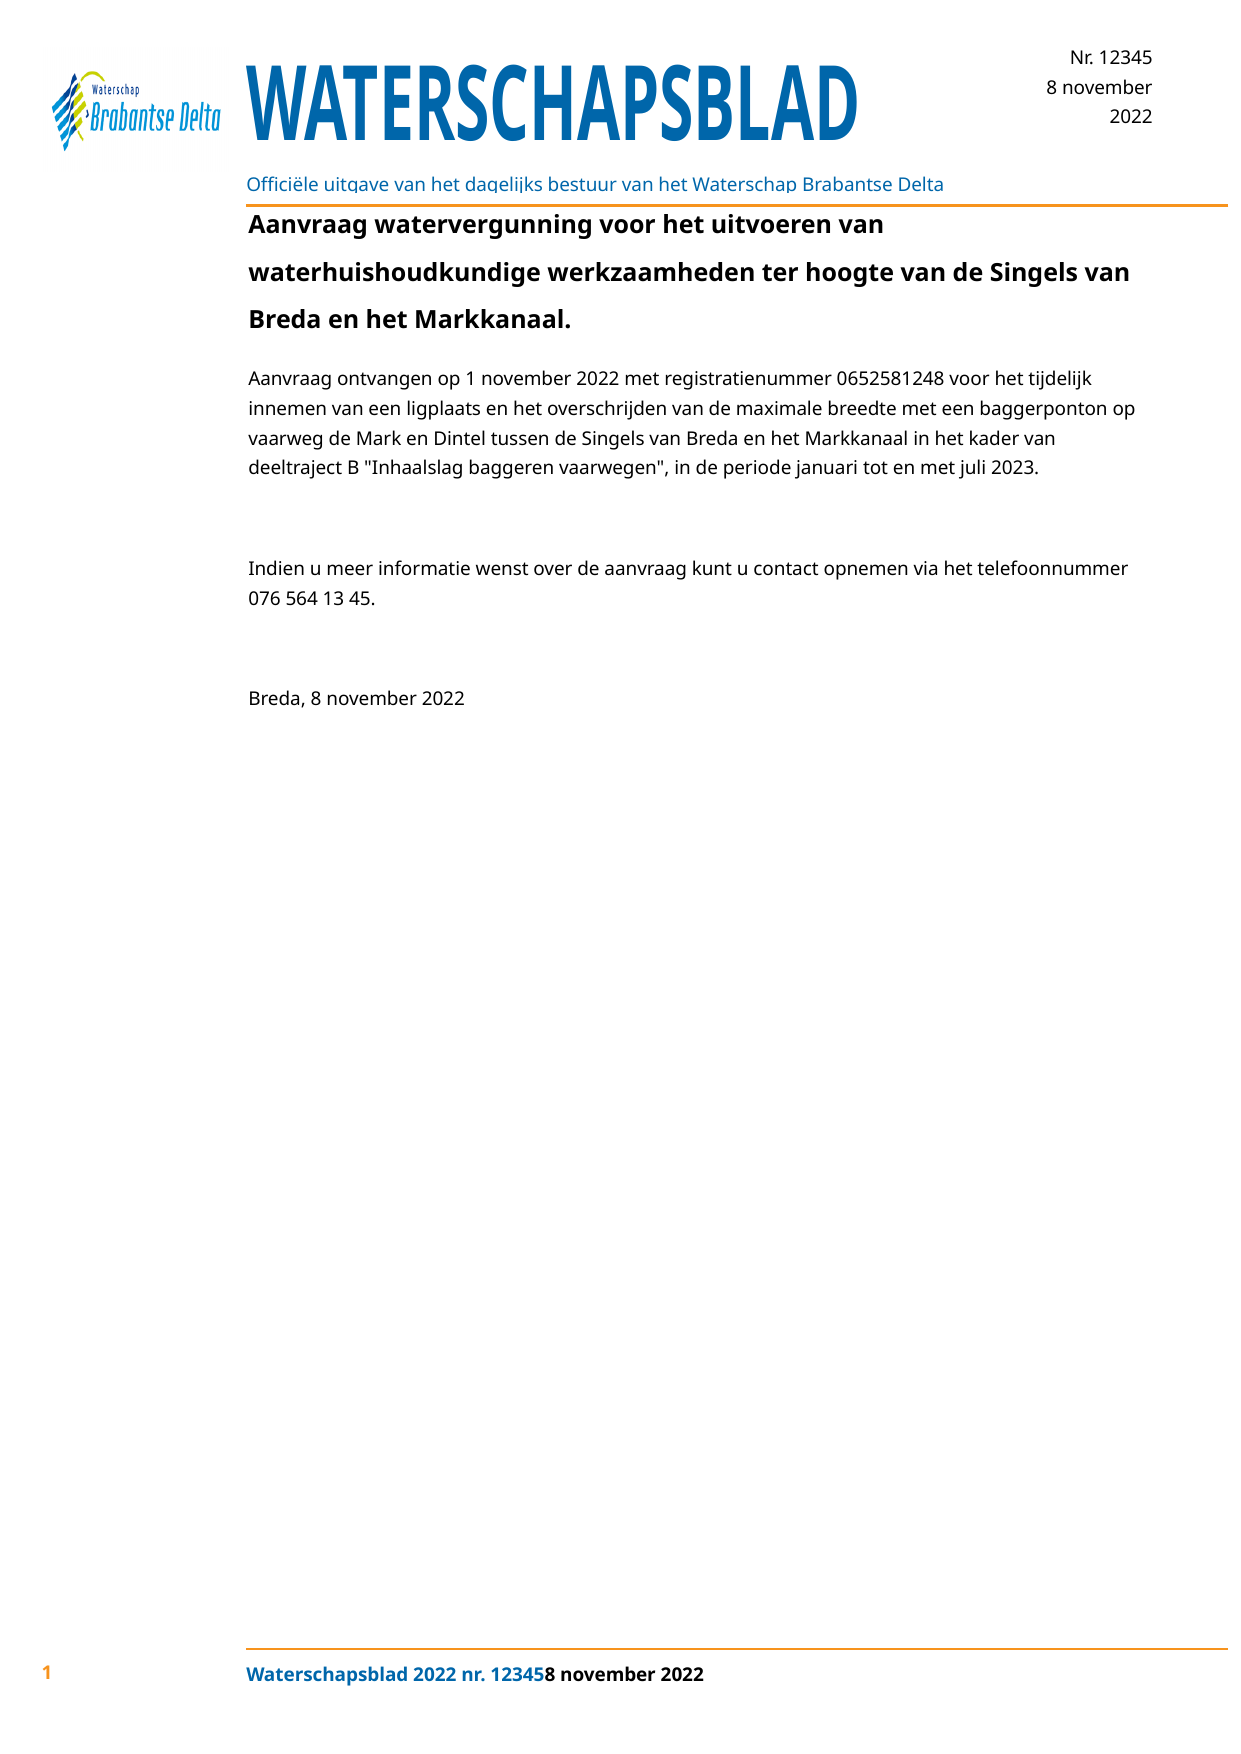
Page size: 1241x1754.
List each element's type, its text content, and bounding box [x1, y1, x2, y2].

text Breda, 8 november 2022 [248, 686, 1152, 711]
text Indien u meer informatie wenst over de aanvraag kunt u contact opnemen via het telefoonnummer 076 564 13 45. [248, 555, 1152, 610]
text Aanvraag watervergunning voor het uitvoeren van waterhuishoudkundige werkzaamheden ter hoogte van de Singels van Breda en het Markkanaal. [248, 207, 1152, 336]
picture [41, 47, 231, 172]
text Aanvraag ontvangen op 1 november 2022 met registratienummer 0652581248 voor het tijdelijk innemen van een ligplaats en het overschrijden van de maximale breedte met een baggerponton op vaarweg de Mark en Dintel tussen de Singels van Breda en het Markkanaal in het kader van deeltraject B "Inhaalslag baggeren vaarwegen", in de periode januari tot en met juli 2023. [248, 366, 1152, 480]
